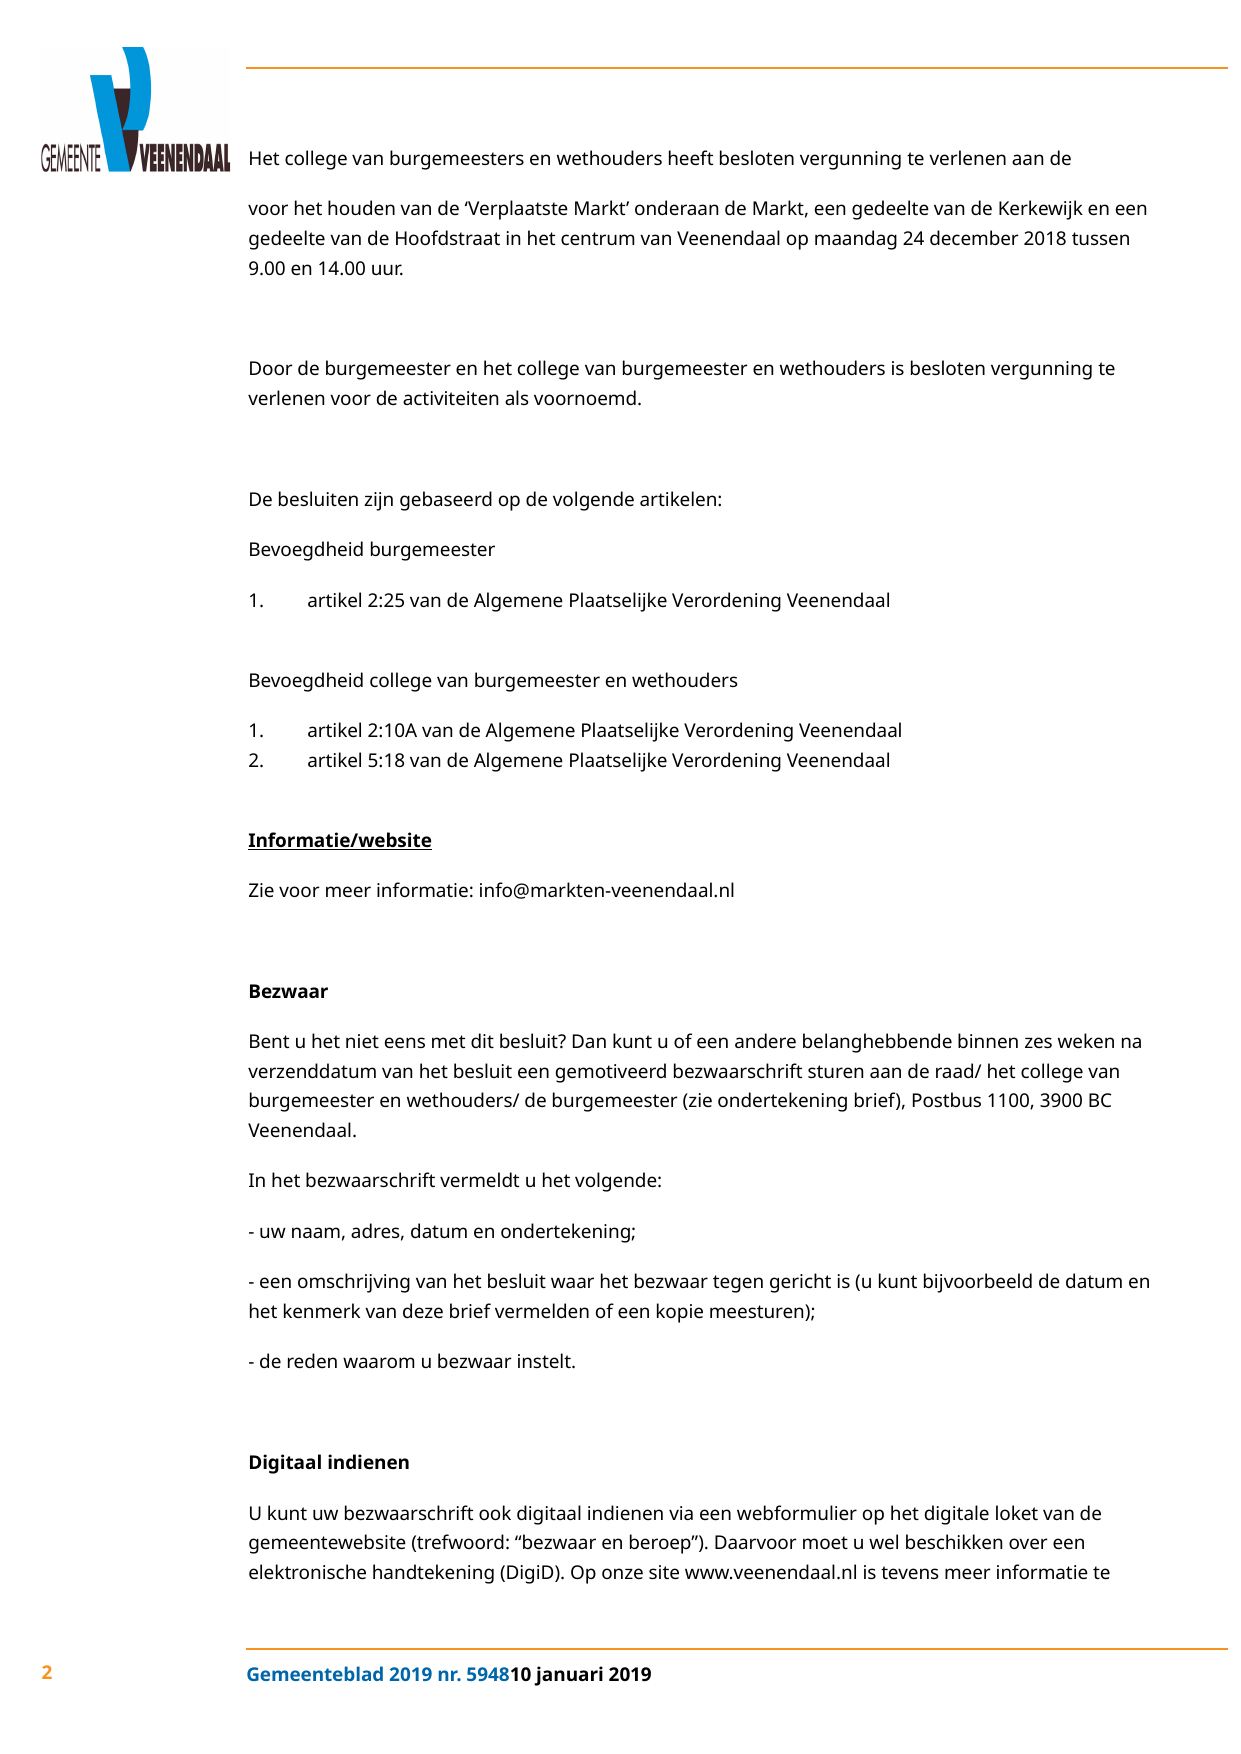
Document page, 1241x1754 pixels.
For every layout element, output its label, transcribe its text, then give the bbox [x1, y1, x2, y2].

picture [41, 47, 130, 172]
text Bevoegdheid college van burgemeester en wethouders [248, 667, 1152, 693]
text Bent u het niet eens met dit besluit? Dan kunt u of een andere belanghebbende binnen zes weken na verzenddatum van het besluit een gemotiveerd bezwaarschrift sturen aan de raad/ het college van burgemeester en wethouders/ de burgemeester (zie ondertekening brief), Postbus 1100, 3900 BC Veenendaal. [248, 1028, 1152, 1143]
text Digitaal indienen [248, 1449, 1152, 1475]
text - een omschrijving van het besluit waar het bezwaar tegen gericht is (u kunt bijvoorbeeld de datum en het kenmerk van deze brief vermelden of een kopie meesturen); [248, 1268, 1152, 1324]
picture [123, 47, 231, 172]
list artikel 5:18 van de Algemene Plaatselijke Verordening Veenendaal [248, 747, 1152, 773]
text Door de burgemeester en het college van burgemeester en wethouders is besloten vergunning te verlenen voor de activiteiten als voornoemd. [248, 356, 1152, 411]
text Het college van burgemeesters en wethouders heeft besloten vergunning te verlenen aan de [248, 145, 1152, 171]
text voor het houden van de ‘Verplaatste Markt’ onderaan de Markt, een gedeelte van de Kerkewijk en een gedeelte van de Hoofdstraat in het centrum van Veenendaal op maandag 24 december 2018 tussen 9.00 en 14.00 uur. [248, 196, 1152, 281]
text De besluiten zijn gebaseerd op de volgende artikelen: [248, 486, 1152, 512]
text Zie voor meer informatie: info@markten-veenendaal.nl [248, 877, 1152, 903]
list artikel 2:25 van de Algemene Plaatselijke Verordening Veenendaal [248, 587, 1152, 613]
text - de reden waarom u bezwaar instelt. [248, 1348, 1152, 1374]
text - uw naam, adres, datum en ondertekening; [248, 1218, 1152, 1244]
list artikel 2:10A van de Algemene Plaatselijke Verordening Veenendaal [248, 717, 1152, 743]
text U kunt uw bezwaarschrift ook digitaal indienen via een webformulier op het digitale loket van de gemeentewebsite (trefwoord: “bezwaar en beroep”). Daarvoor moet u wel beschikken over een elektronische handtekening (DigiD). Op onze site www.veenendaal.nl is tevens meer informatie te [248, 1500, 1152, 1585]
text In het bezwaarschrift vermeldt u het volgende: [248, 1168, 1152, 1193]
text Bezwaar [248, 978, 1152, 1004]
text Informatie/website [248, 827, 1152, 853]
text Bevoegdheid burgemeester [248, 536, 1152, 562]
